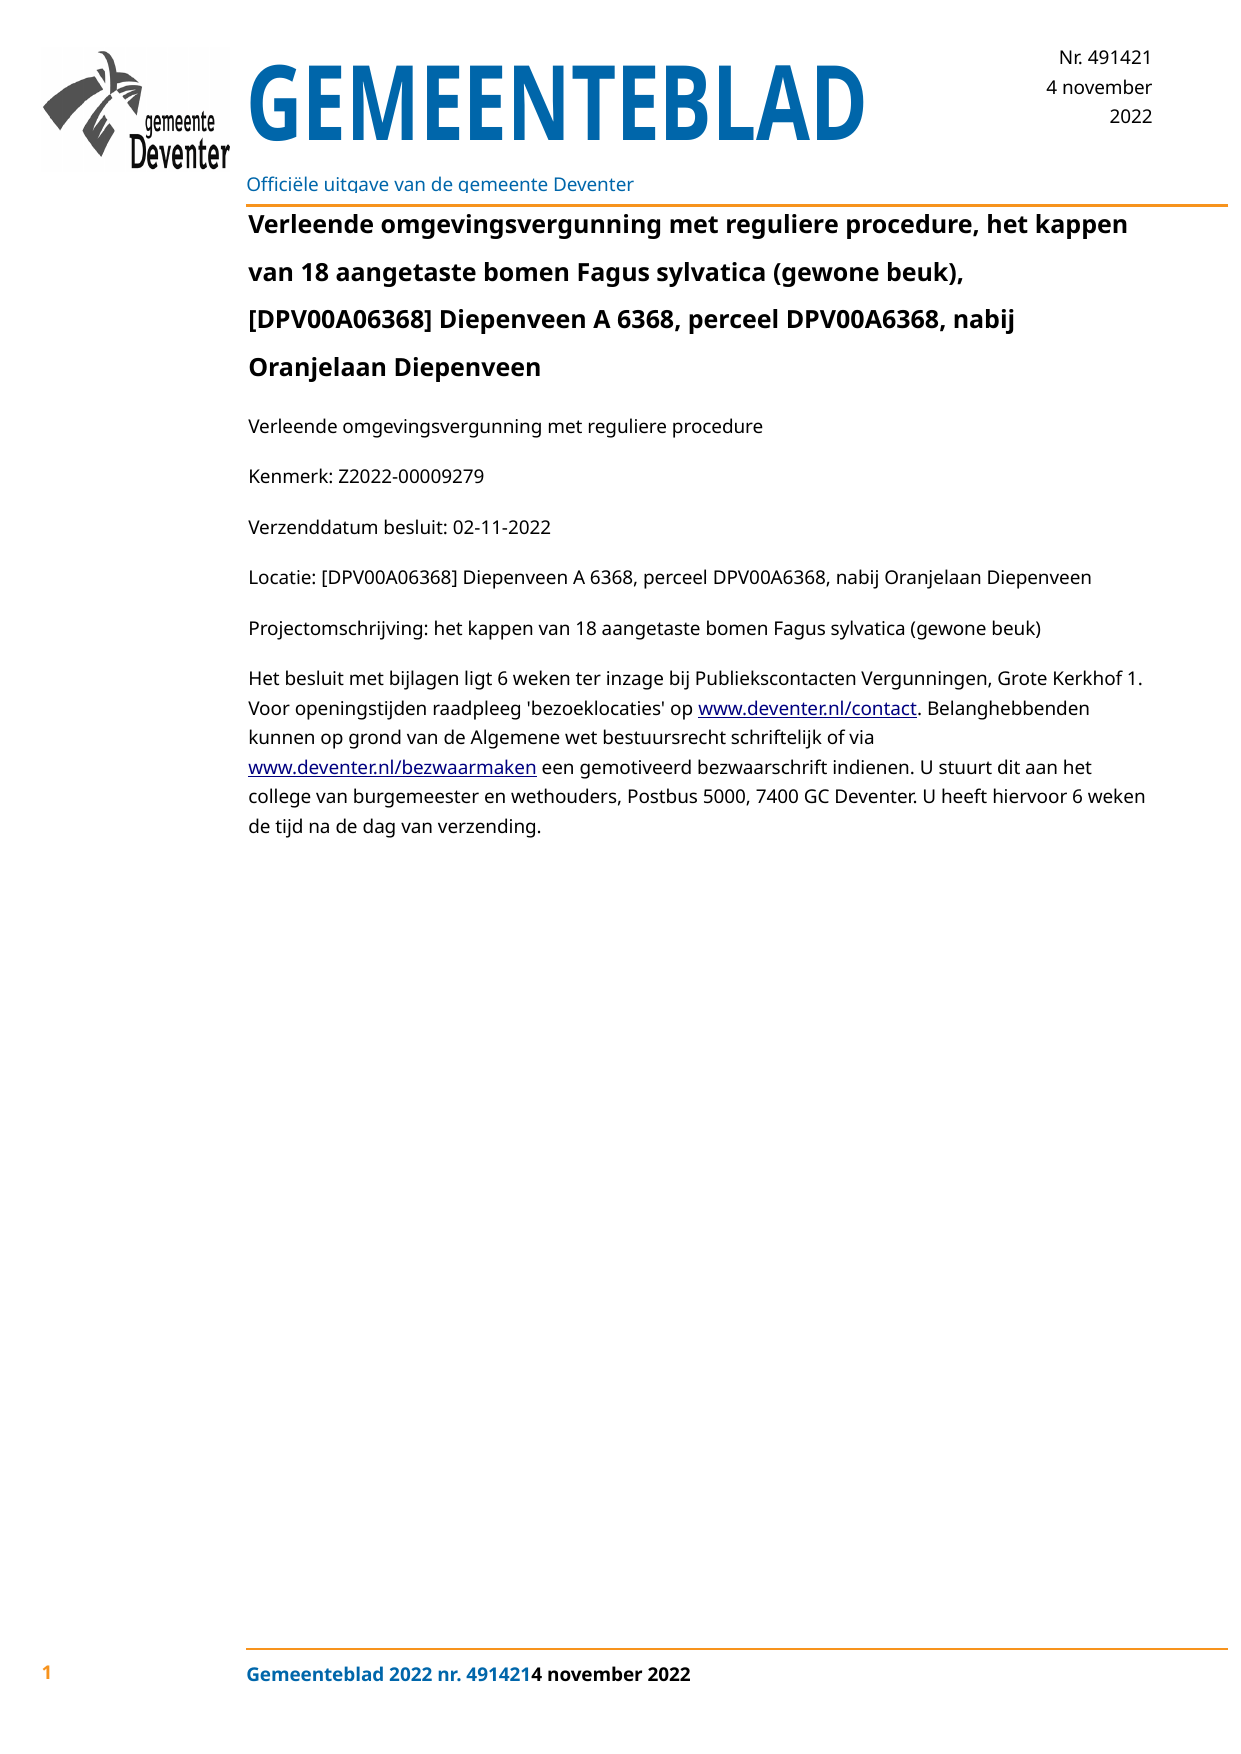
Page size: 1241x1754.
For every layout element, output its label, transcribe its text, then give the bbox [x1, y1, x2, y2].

text Kenmerk: Z2022-00009279 [248, 463, 1152, 489]
text Verzenddatum besluit: 02-11-2022 [248, 514, 1152, 540]
picture [41, 47, 231, 172]
text Projectomschrijving: het kappen van 18 aangetaste bomen Fagus sylvatica (gewone beuk) [248, 615, 1152, 641]
text Verleende omgevingsvergunning met reguliere procedure, het kappen van 18 aangetaste bomen Fagus sylvatica (gewone beuk), [DPV00A06368] Diepenveen A 6368, perceel DPV00A6368, nabij Oranjelaan Diepenveen [248, 207, 1152, 384]
text Het besluit met bijlagen ligt 6 weken ter inzage bij Publiekscontacten Vergunningen, Grote Kerkhof 1. Voor openingstijden raadpleeg 'bezoeklocaties' op www.deventer.nl/contact. Belanghebbenden kunnen op grond van de Algemene wet bestuursrecht schriftelijk of via www.deventer.nl/bezwaarmaken een gemotiveerd bezwaarschrift indienen. U stuurt dit aan het college van burgemeester en wethouders, Postbus 5000, 7400 GC Deventer. U heeft hiervoor 6 weken de tijd na de dag van verzending. [248, 665, 1152, 839]
text Verleende omgevingsvergunning met reguliere procedure [248, 413, 1152, 439]
text Locatie: [DPV00A06368] Diepenveen A 6368, perceel DPV00A6368, nabij Oranjelaan Diepenveen [248, 564, 1152, 590]
